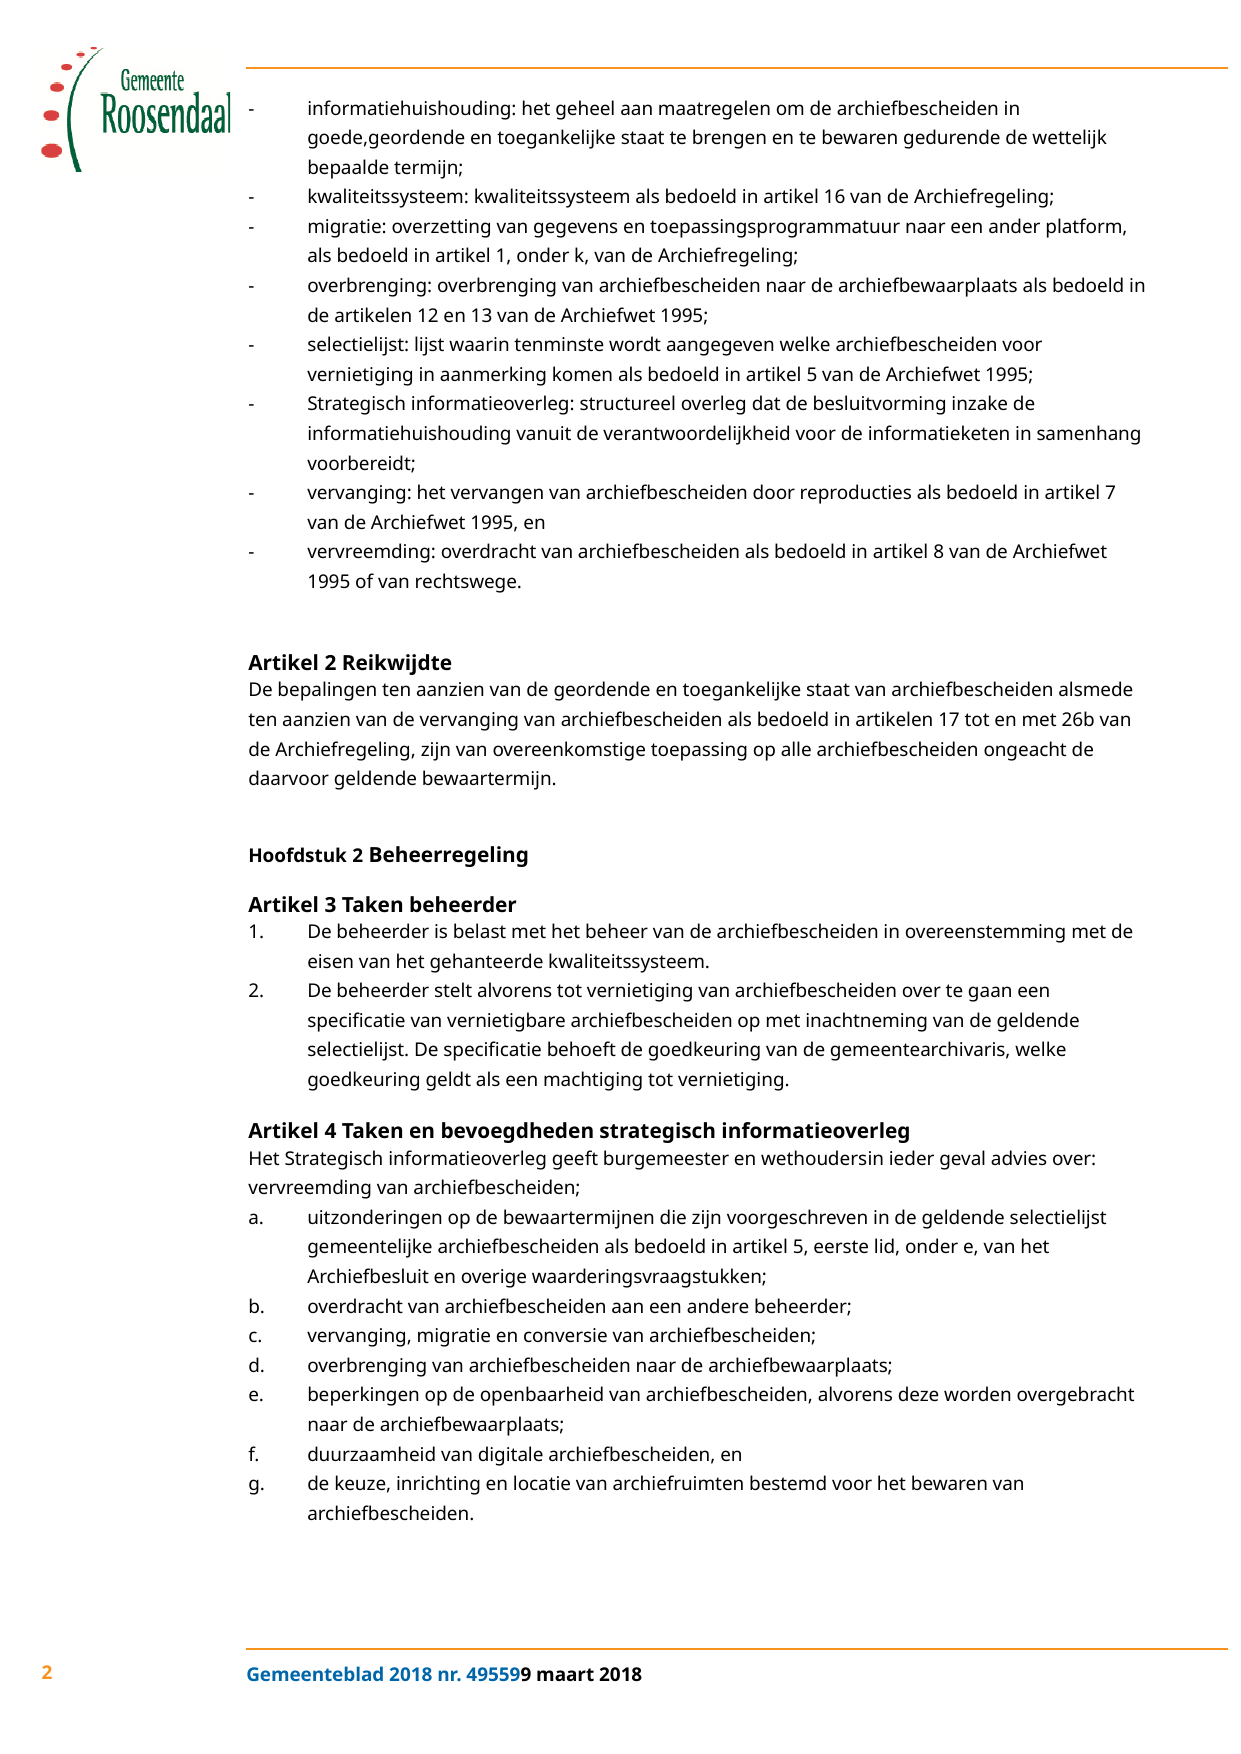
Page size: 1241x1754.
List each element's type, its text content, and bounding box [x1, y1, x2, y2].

text Hoofdstuk 2 Beheerregeling [248, 841, 1152, 869]
text Het Strategisch informatieoverleg geeft burgemeester en wethoudersin ieder geval advies over: [248, 1145, 1152, 1171]
list overbrenging van archiefbescheiden naar de archiefbewaarplaats; [248, 1352, 1152, 1378]
text De bepalingen ten aanzien van de geordende en toegankelijke staat van archiefbescheiden alsmede ten aanzien van de vervanging van archiefbescheiden als bedoeld in artikelen 17 tot en met 26b van de Archiefregeling, zijn van overeenkomstige toepassing op alle archiefbescheiden ongeacht de daarvoor geldende bewaartermijn. [248, 677, 1152, 791]
list informatiehuishouding: het geheel aan maatregelen om de archiefbescheiden in goede,geordende en toegankelijke staat te brengen en te bewaren gedurende de wettelijk bepaalde termijn; [248, 95, 1152, 180]
list beperkingen op de openbaarheid van archiefbescheiden, alvorens deze worden overgebracht naar de archiefbewaarplaats; [248, 1382, 1152, 1437]
list de keuze, inrichting en locatie van archiefruimten bestemd voor het bewaren van archiefbescheiden. [248, 1470, 1152, 1526]
list vervreemding: overdracht van archiefbescheiden als bedoeld in artikel 8 van de Archiefwet 1995 of van rechtswege. [248, 538, 1152, 594]
list De beheerder is belast met het beheer van de archiefbescheiden in overeenstemming met de eisen van het gehanteerde kwaliteitssysteem. [248, 918, 1152, 973]
list kwaliteitssysteem: kwaliteitssysteem als bedoeld in artikel 16 van de Archiefregeling; [248, 183, 1152, 209]
list overdracht van archiefbescheiden aan een andere beheerder; [248, 1293, 1152, 1319]
list selectielijst: lijst waarin tenminste wordt aangegeven welke archiefbescheiden voor vernietiging in aanmerking komen als bedoeld in artikel 5 van de Archiefwet 1995; [248, 331, 1152, 387]
list uitzonderingen op de bewaartermijnen die zijn voorgeschreven in de geldende selectielijst gemeentelijke archiefbescheiden als bedoeld in artikel 5, eerste lid, onder e, van het Archiefbesluit en overige waarderingsvraagstukken; [248, 1204, 1152, 1289]
list migratie: overzetting van gegevens en toepassingsprogrammatuur naar een ander platform, als bedoeld in artikel 1, onder k, van de Archiefregeling; [248, 213, 1152, 268]
picture [41, 47, 231, 172]
text Artikel 4 Taken en bevoegdheden strategisch informatieoverleg [248, 1117, 1152, 1145]
list duurzaamheid van digitale archiefbescheiden, en [248, 1441, 1152, 1467]
list De beheerder stelt alvorens tot vernietiging van archiefbescheiden over te gaan een specificatie van vernietigbare archiefbescheiden op met inachtneming van de geldende selectielijst. De specificatie behoeft de goedkeuring van de gemeentearchivaris, welke goedkeuring geldt als een machtiging tot vernietiging. [248, 977, 1152, 1092]
text vervreemding van archiefbescheiden; [248, 1174, 1152, 1200]
list vervanging: het vervangen van archiefbescheiden door reproducties als bedoeld in artikel 7 van de Archiefwet 1995, en [248, 479, 1152, 535]
text Artikel 2 Reikwijdte [248, 648, 1152, 677]
list vervanging, migratie en conversie van archiefbescheiden; [248, 1322, 1152, 1348]
list overbrenging: overbrenging van archiefbescheiden naar de archiefbewaarplaats als bedoeld in de artikelen 12 en 13 van de Archiefwet 1995; [248, 272, 1152, 328]
text Artikel 3 Taken beheerder [248, 890, 1152, 918]
list Strategisch informatieoverleg: structureel overleg dat de besluitvorming inzake de informatiehuishouding vanuit de verantwoordelijkheid voor de informatieketen in samenhang voorbereidt; [248, 391, 1152, 476]
